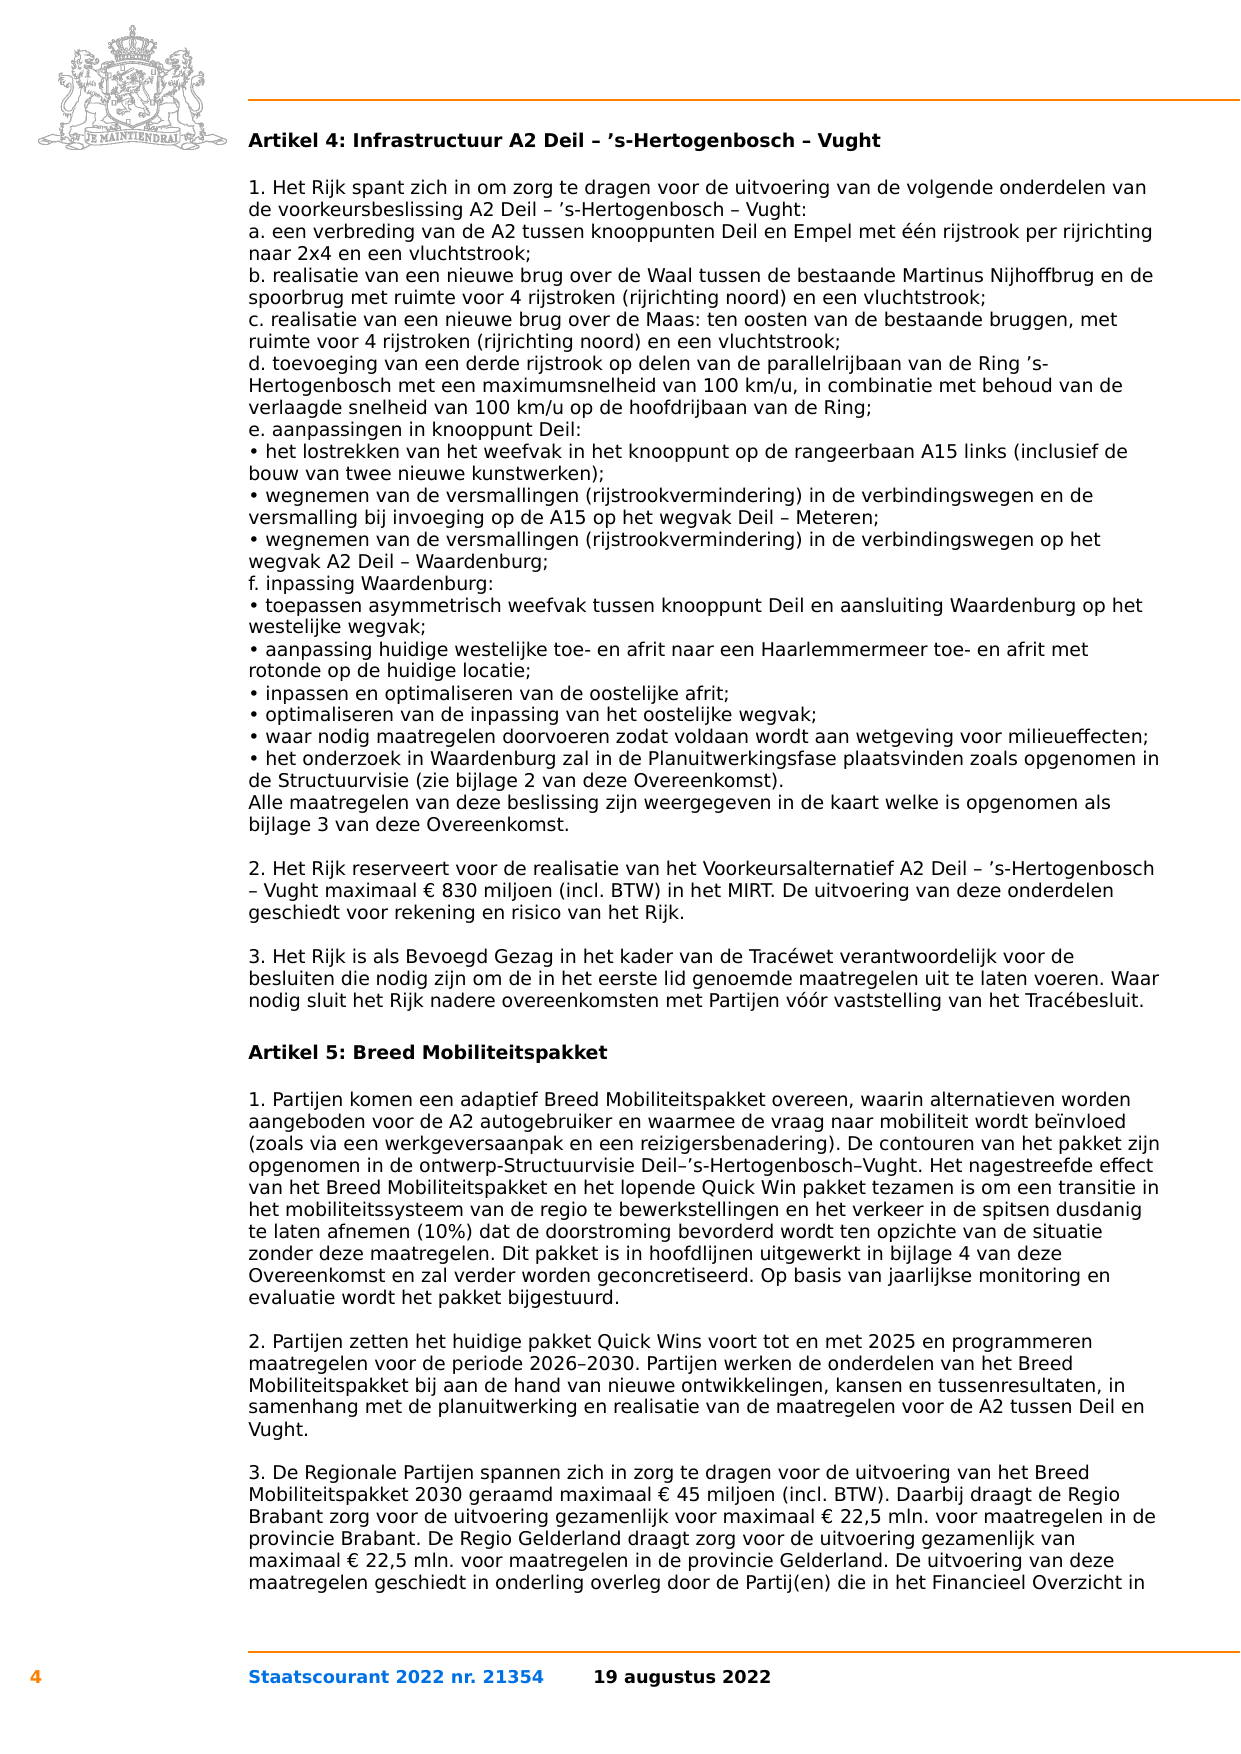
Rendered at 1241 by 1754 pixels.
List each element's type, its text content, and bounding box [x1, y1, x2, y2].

text 2. Partijen zetten het huidige pakket Quick Wins voort tot en met 2025 en programmeren maatregelen voor de periode 2026–2030. Partijen werken de onderdelen van het Breed Mobiliteitspakket bij aan de hand van nieuwe ontwikkelingen, kansen en tussenresultaten, in samenhang met de planuitwerking en realisatie van de maatregelen voor de A2 tussen Deil en Vught. [248, 1331, 1163, 1440]
text • toepassen asymmetrisch weefvak tussen knooppunt Deil en aansluiting Waardenburg op het westelijke wegvak; [248, 594, 1163, 638]
text • wegnemen van de versmallingen (rijstrookvermindering) in de verbindingswegen op het wegvak A2 Deil – Waardenburg; [248, 528, 1163, 572]
text • inpassen en optimaliseren van de oostelijke afrit; [248, 682, 1163, 704]
text • het onderzoek in Waardenburg zal in de Planuitwerkingsfase plaatsvinden zoals opgenomen in de Structuurvisie (zie bijlage 2 van deze Overeenkomst). [248, 748, 1163, 792]
text e. aanpassingen in knooppunt Deil: [248, 419, 1163, 441]
text • het lostrekken van het weefvak in het knooppunt op de rangeerbaan A15 links (inclusief de bouw van twee nieuwe kunstwerken); [248, 441, 1163, 484]
text 3. De Regionale Partijen spannen zich in zorg te dragen voor de uitvoering van het Breed Mobiliteitspakket 2030 geraamd maximaal € 45 miljoen (incl. BTW). Daarbij draagt de Regio Brabant zorg voor de uitvoering gezamenlijk voor maximaal € 22,5 mln. voor maatregelen in de provincie Brabant. De Regio Gelderland draagt zorg voor de uitvoering gezamenlijk van maximaal € 22,5 mln. voor maatregelen in de provincie Gelderland. De uitvoering van deze maatregelen geschiedt in onderling overleg door de Partij(en) die in het Financieel Overzicht in [248, 1462, 1163, 1594]
text b. realisatie van een nieuwe brug over de Waal tussen de bestaande Martinus Nijhoffbrug en de spoorbrug met ruimte voor 4 rijstroken (rijrichting noord) en een vluchtstrook; [248, 265, 1163, 309]
text a. een verbreding van de A2 tussen knooppunten Deil en Empel met één rijstrook per rijrichting naar 2x4 en een vluchtstrook; [248, 221, 1163, 265]
text 1. Het Rijk spant zich in om zorg te dragen voor de uitvoering van de volgende onderdelen van de voorkeursbeslissing A2 Deil – ’s-Hertogenbosch – Vught: [248, 177, 1163, 221]
text c. realisatie van een nieuwe brug over de Maas: ten oosten van de bestaande bruggen, met ruimte voor 4 rijstroken (rijrichting noord) en een vluchtstrook; [248, 309, 1163, 353]
text Alle maatregelen van deze beslissing zijn weergegeven in de kaart welke is opgenomen als bijlage 3 van deze Overeenkomst. [248, 792, 1163, 836]
text • aanpassing huidige westelijke toe- en afrit naar een Haarlemmermeer toe- en afrit met rotonde op de huidige locatie; [248, 638, 1163, 682]
subtitle Artikel 4: Infrastructuur A2 Deil – ’s-Hertogenbosch – Vught [248, 130, 1163, 152]
picture [38, 25, 227, 150]
text f. inpassing Waardenburg: [248, 572, 1163, 594]
text 3. Het Rijk is als Bevoegd Gezag in het kader van de Tracéwet verantwoordelijk voor de besluiten die nodig zijn om de in het eerste lid genoemde maatregelen uit te laten voeren. Waar nodig sluit het Rijk nadere overeenkomsten met Partijen vóór vaststelling van het Tracébesluit. [248, 946, 1163, 1012]
subtitle Artikel 5: Breed Mobiliteitspakket [248, 1042, 1163, 1064]
text d. toevoeging van een derde rijstrook op delen van de parallelrijbaan van de Ring ’s-Hertogenbosch met een maximumsnelheid van 100 km/u, in combinatie met behoud van de verlaagde snelheid van 100 km/u op de hoofdrijbaan van de Ring; [248, 353, 1163, 419]
text 1. Partijen komen een adaptief Breed Mobiliteitspakket overeen, waarin alternatieven worden aangeboden voor de A2 autogebruiker en waarmee de vraag naar mobiliteit wordt beïnvloed (zoals via een werkgeversaanpak en een reizigersbenadering). De contouren van het pakket zijn opgenomen in de ontwerp-Structuurvisie Deil–’s-Hertogenbosch–Vught. Het nagestreefde effect van het Breed Mobiliteitspakket en het lopende Quick Win pakket tezamen is om een transitie in het mobiliteitssysteem van de regio te bewerkstellingen en het verkeer in de spitsen dusdanig te laten afnemen (10%) dat de doorstroming bevorderd wordt ten opzichte van de situatie zonder deze maatregelen. Dit pakket is in hoofdlijnen uitgewerkt in bijlage 4 van deze Overeenkomst en zal verder worden geconcretiseerd. Op basis van jaarlijkse monitoring en evaluatie wordt het pakket bijgestuurd. [248, 1089, 1163, 1309]
text 2. Het Rijk reserveert voor de realisatie van het Voorkeursalternatief A2 Deil – ’s-Hertogenbosch – Vught maximaal € 830 miljoen (incl. BTW) in het MIRT. De uitvoering van deze onderdelen geschiedt voor rekening en risico van het Rijk. [248, 858, 1163, 924]
text • wegnemen van de versmallingen (rijstrookvermindering) in de verbindingswegen en de versmalling bij invoeging op de A15 op het wegvak Deil – Meteren; [248, 484, 1163, 528]
text • optimaliseren van de inpassing van het oostelijke wegvak; [248, 704, 1163, 726]
text • waar nodig maatregelen doorvoeren zodat voldaan wordt aan wetgeving voor milieueffecten; [248, 726, 1163, 748]
